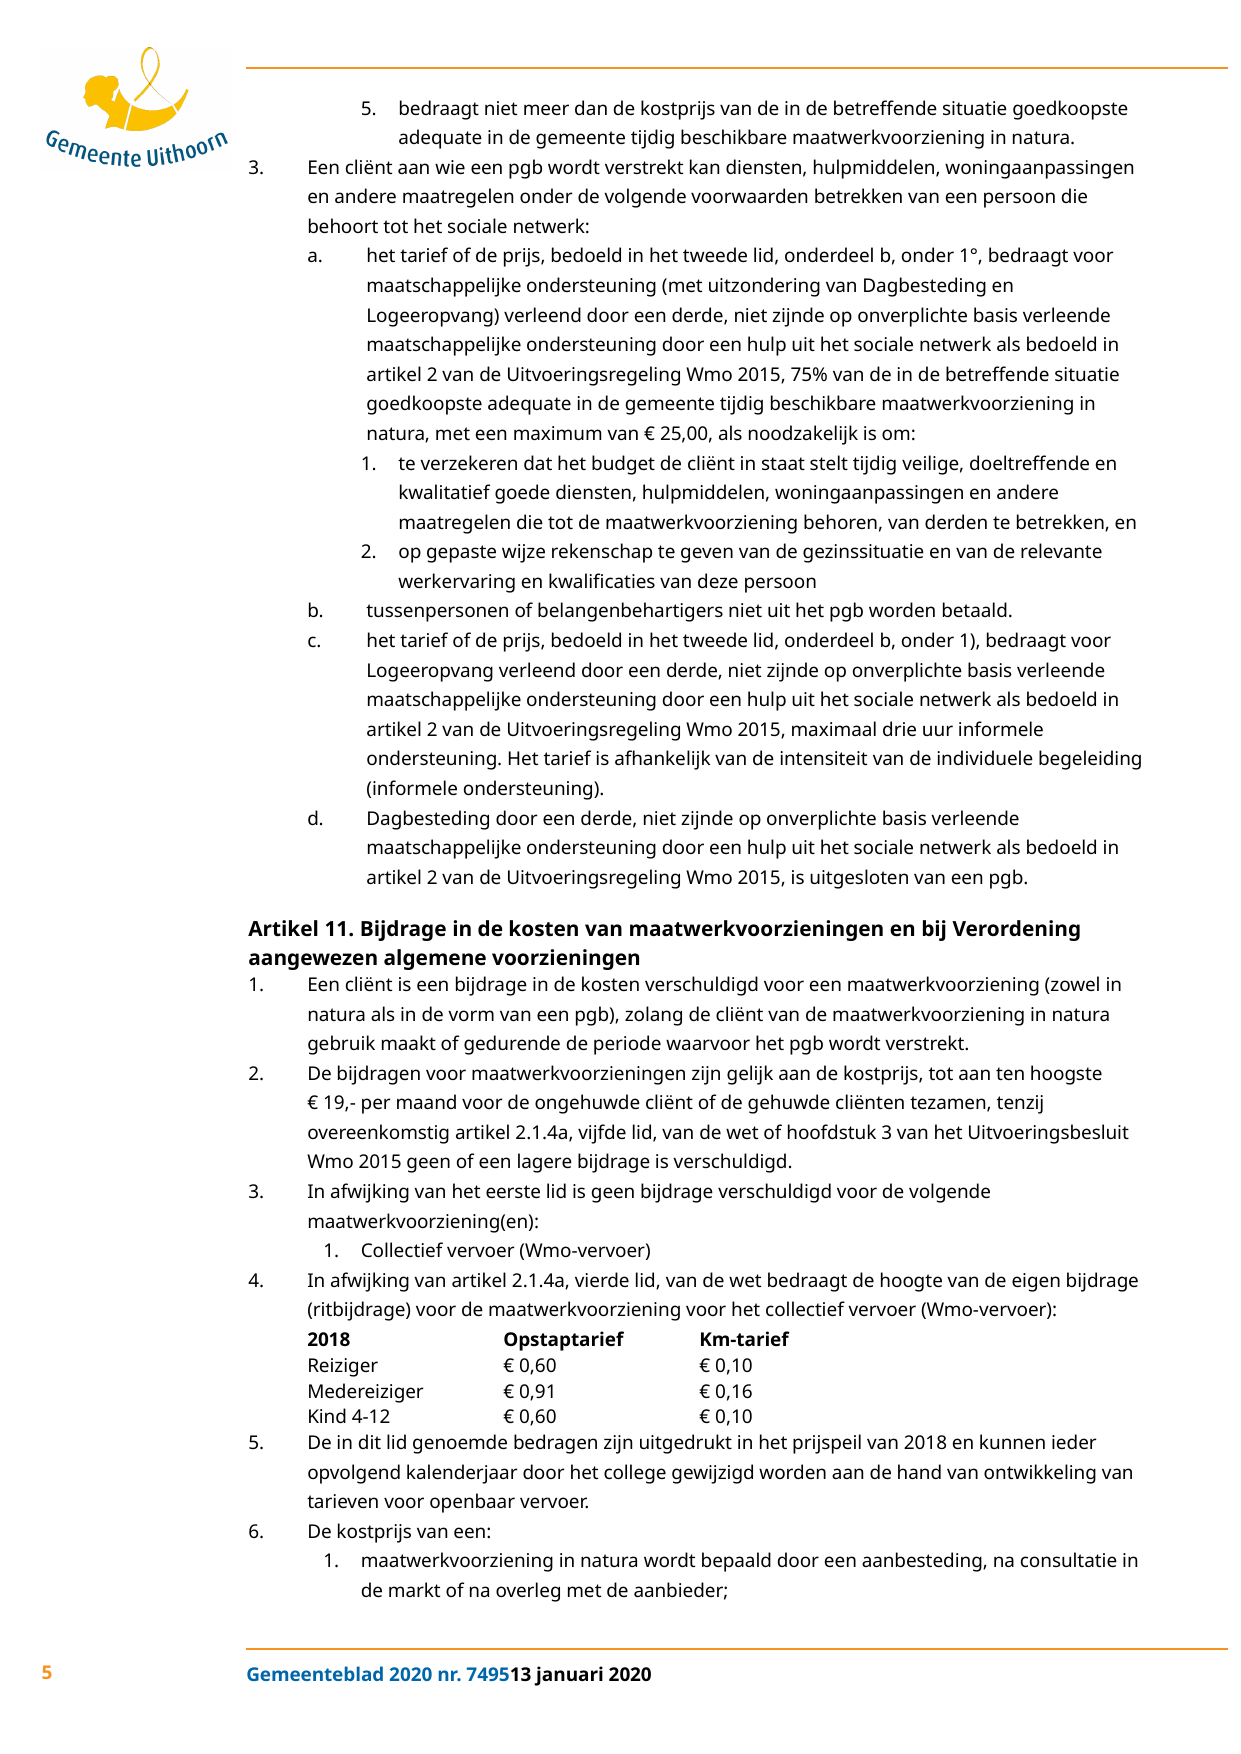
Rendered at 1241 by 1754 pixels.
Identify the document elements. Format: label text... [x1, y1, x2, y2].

list het tarief of de prijs, bedoeld in het tweede lid, onderdeel b, onder 1), bedraagt voor Logeeropvang verleend door een derde, niet zijnde op onverplichte basis verleende maatschappelijke ondersteuning door een hulp uit het sociale netwerk als bedoeld in artikel 2 van de Uitvoeringsregeling Wmo 2015, maximaal drie uur informele ondersteuning. Het tarief is afhankelijk van de intensiteit van de individuele begeleiding (informele ondersteuning). [307, 627, 1152, 801]
table_header 2018 [307, 1326, 503, 1352]
list Collectief vervoer (Wmo-vervoer) [323, 1237, 1152, 1263]
list maatwerkvoorziening in natura wordt bepaald door een aanbesteding, na consultatie in de markt of na overleg met de aanbieder; [323, 1548, 1152, 1603]
list tussenpersonen of belangenbehartigers niet uit het pgb worden betaald. [307, 598, 1152, 623]
list Een cliënt is een bijdrage in de kosten verschuldigd voor een maatwerkvoorziening (zowel in natura als in de vorm van een pgb), zolang de cliënt van de maatwerkvoorziening in natura gebruik maakt of gedurende de periode waarvoor het pgb wordt verstrekt. [248, 971, 1152, 1056]
text Artikel 11. Bijdrage in de kosten van maatwerkvoorzieningen en bij Verordening aangewezen algemene voorzieningen [248, 914, 1152, 971]
list bedraagt niet meer dan de kostprijs van de in de betreffende situatie goedkoopste adequate in de gemeente tijdig beschikbare maatwerkvoorziening in natura. [361, 95, 1152, 150]
table_cell € 0,16 [699, 1378, 1211, 1403]
table_cell € 0,91 [503, 1378, 699, 1403]
list De kostprijs van een: [248, 1518, 1152, 1544]
table_cell Kind 4-12 [307, 1404, 503, 1429]
list op gepaste wijze rekenschap te geven van de gezinssituatie en van de relevante werkervaring en kwalificaties van deze persoon [361, 538, 1152, 594]
table_cell € 0,60 [503, 1404, 699, 1429]
list te verzekeren dat het budget de cliënt in staat stelt tijdig veilige, doeltreffende en kwalitatief goede diensten, hulpmiddelen, woningaanpassingen en andere maatregelen die tot de maatwerkvoorziening behoren, van derden te betrekken, en [361, 450, 1152, 535]
list In afwijking van het eerste lid is geen bijdrage verschuldigd voor de volgende maatwerkvoorziening(en): [248, 1178, 1152, 1234]
list het tarief of de prijs, bedoeld in het tweede lid, onderdeel b, onder 1°, bedraagt voor maatschappelijke ondersteuning (met uitzondering van Dagbesteding en Logeeropvang) verleend door een derde, niet zijnde op onverplichte basis verleende maatschappelijke ondersteuning door een hulp uit het sociale netwerk als bedoeld in artikel 2 van de Uitvoeringsregeling Wmo 2015, 75% van de in de betreffende situatie goedkoopste adequate in de gemeente tijdig beschikbare maatwerkvoorziening in natura, met een maximum van € 25,00, als noodzakelijk is om: [307, 243, 1152, 446]
table_header Opstaptarief [503, 1326, 699, 1352]
table_cell € 0,60 [503, 1352, 699, 1378]
table_cell € 0,10 [699, 1352, 1211, 1378]
list De in dit lid genoemde bedragen zijn uitgedrukt in het prijspeil van 2018 en kunnen ieder opvolgend kalenderjaar door het college gewijzigd worden aan de hand van ontwikkeling van tarieven voor openbaar vervoer. [248, 1429, 1152, 1514]
list De bijdragen voor maatwerkvoorzieningen zijn gelijk aan de kostprijs, tot aan ten hoogste € 19,- per maand voor de ongehuwde cliënt of de gehuwde cliënten tezamen, tenzij overeenkomstig artikel 2.1.4a, vijfde lid, van de wet of hoofdstuk 3 van het Uitvoeringsbesluit Wmo 2015 geen of een lagere bijdrage is verschuldigd. [248, 1060, 1152, 1174]
table_header Km-tarief [699, 1326, 1211, 1352]
table_cell Reiziger [307, 1352, 503, 1378]
list Dagbesteding door een derde, niet zijnde op onverplichte basis verleende maatschappelijke ondersteuning door een hulp uit het sociale netwerk als bedoeld in artikel 2 van de Uitvoeringsregeling Wmo 2015, is uitgesloten van een pgb. [307, 805, 1152, 890]
list Een cliënt aan wie een pgb wordt verstrekt kan diensten, hulpmiddelen, woningaanpassingen en andere maatregelen onder de volgende voorwaarden betrekken van een persoon die behoort tot het sociale netwerk: [248, 154, 1152, 239]
list In afwijking van artikel 2.1.4a, vierde lid, van de wet bedraagt de hoogte van de eigen bijdrage (ritbijdrage) voor de maatwerkvoorziening voor het collectief vervoer (Wmo-vervoer): [248, 1267, 1152, 1322]
picture [41, 47, 231, 172]
table_cell Medereiziger [307, 1378, 503, 1403]
table_cell € 0,10 [699, 1404, 1211, 1429]
